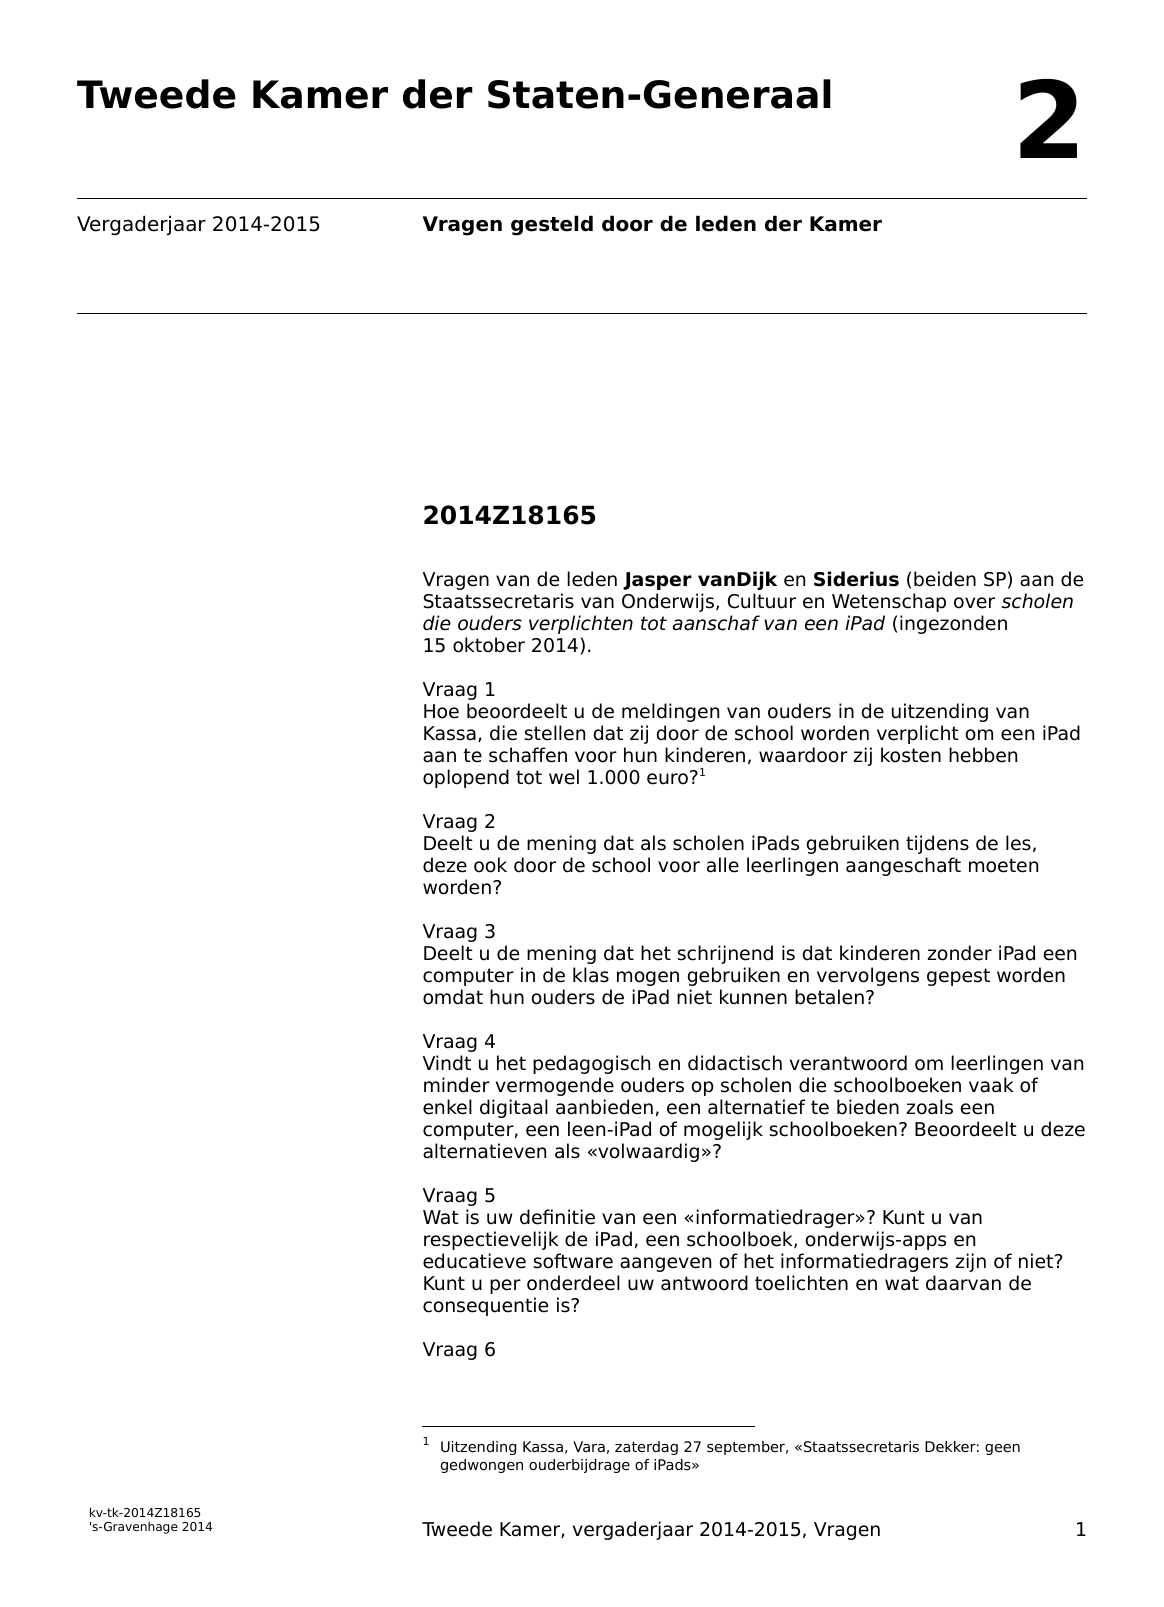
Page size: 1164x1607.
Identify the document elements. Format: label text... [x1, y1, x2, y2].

text 's-Gravenhage 2014 [88, 1520, 323, 1534]
text Deelt u de mening dat het schrijnend is dat kinderen zonder iPad een computer in de klas mogen gebruiken en vervolgens gepest worden omdat hun ouders de iPad niet kunnen betalen? [422, 943, 1087, 1009]
text Vraag 3 [422, 921, 1087, 943]
text Vraag 1 [422, 679, 1087, 701]
table_cell Vragen gesteld door de leden der Kamer [422, 199, 1087, 313]
table_header Tweede Kamer der Staten-Generaal [77, 59, 886, 198]
text Vraag 5 [422, 1185, 1087, 1207]
text Vraag 4 [422, 1031, 1087, 1053]
table_cell Vergaderjaar 2014-2015 [77, 199, 422, 313]
text Vragen van de leden Jasper vanDijk en Siderius (beiden SP) aan de Staatssecretaris van Onderwijs, Cultuur en Wetenschap over scholen die ouders verplichten tot aanschaf van een iPad (ingezonden 15 oktober 2014). [422, 569, 1087, 657]
text kv-tk-2014Z18165 [88, 1506, 323, 1520]
text Uitzending Kassa, Vara, zaterdag 27 september, «Staatssecretaris Dekker: geen gedwongen ouderbijdrage of iPads» [422, 1435, 1087, 1474]
text Deelt u de mening dat als scholen iPads gebruiken tijdens de les, deze ook door de school voor alle leerlingen aangeschaft moeten worden? [422, 833, 1087, 899]
text Vindt u het pedagogisch en didactisch verantwoord om leerlingen van minder vermogende ouders op scholen die schoolboeken vaak of enkel digitaal aanbieden, een alternatief te bieden zoals een computer, een leen-iPad of mogelijk schoolboeken? Beoordeelt u deze alternatieven als «volwaardig»? [422, 1053, 1087, 1163]
text Wat is uw definitie van een «informatiedrager»? Kunt u van respectievelijk de iPad, een schoolboek, onderwijs-apps en educatieve software aangeven of het informatiedragers zijn of niet? Kunt u per onderdeel uw antwoord toelichten en wat daarvan de consequentie is? [422, 1207, 1087, 1317]
text 2014Z18165 [422, 501, 1087, 531]
text Vraag 6 [422, 1339, 1087, 1361]
text Vraag 2 [422, 811, 1087, 833]
text Hoe beoordeelt u de meldingen van ouders in de uitzending van Kassa, die stellen dat zij door de school worden verplicht om een iPad aan te schaffen voor hun kinderen, waardoor zij kosten hebben oplopend tot wel 1.000 euro? [422, 701, 1087, 789]
table_header 2 [886, 59, 1087, 198]
